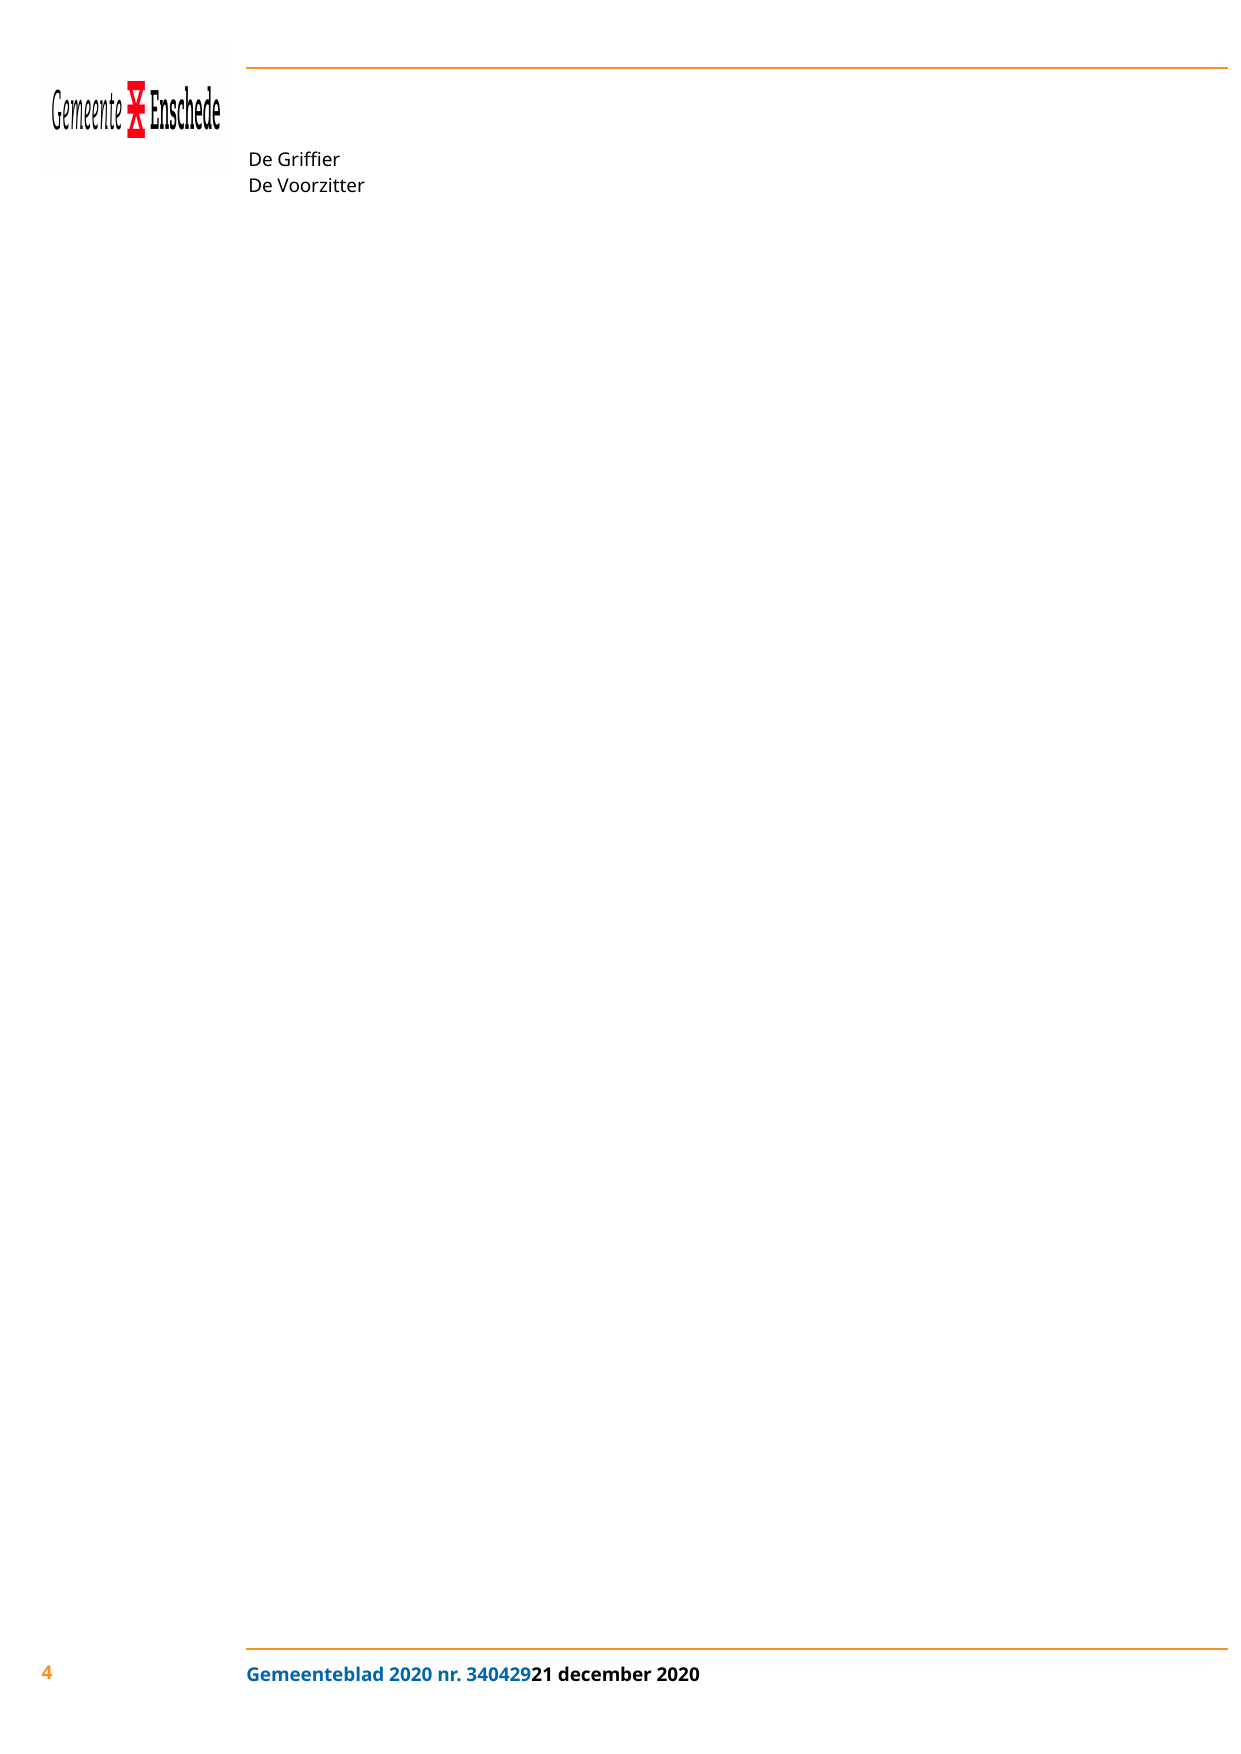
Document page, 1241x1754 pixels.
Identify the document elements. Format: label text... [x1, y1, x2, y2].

text De Griffier [248, 146, 1152, 172]
picture [41, 47, 231, 172]
text De Voorzitter [248, 172, 1152, 198]
